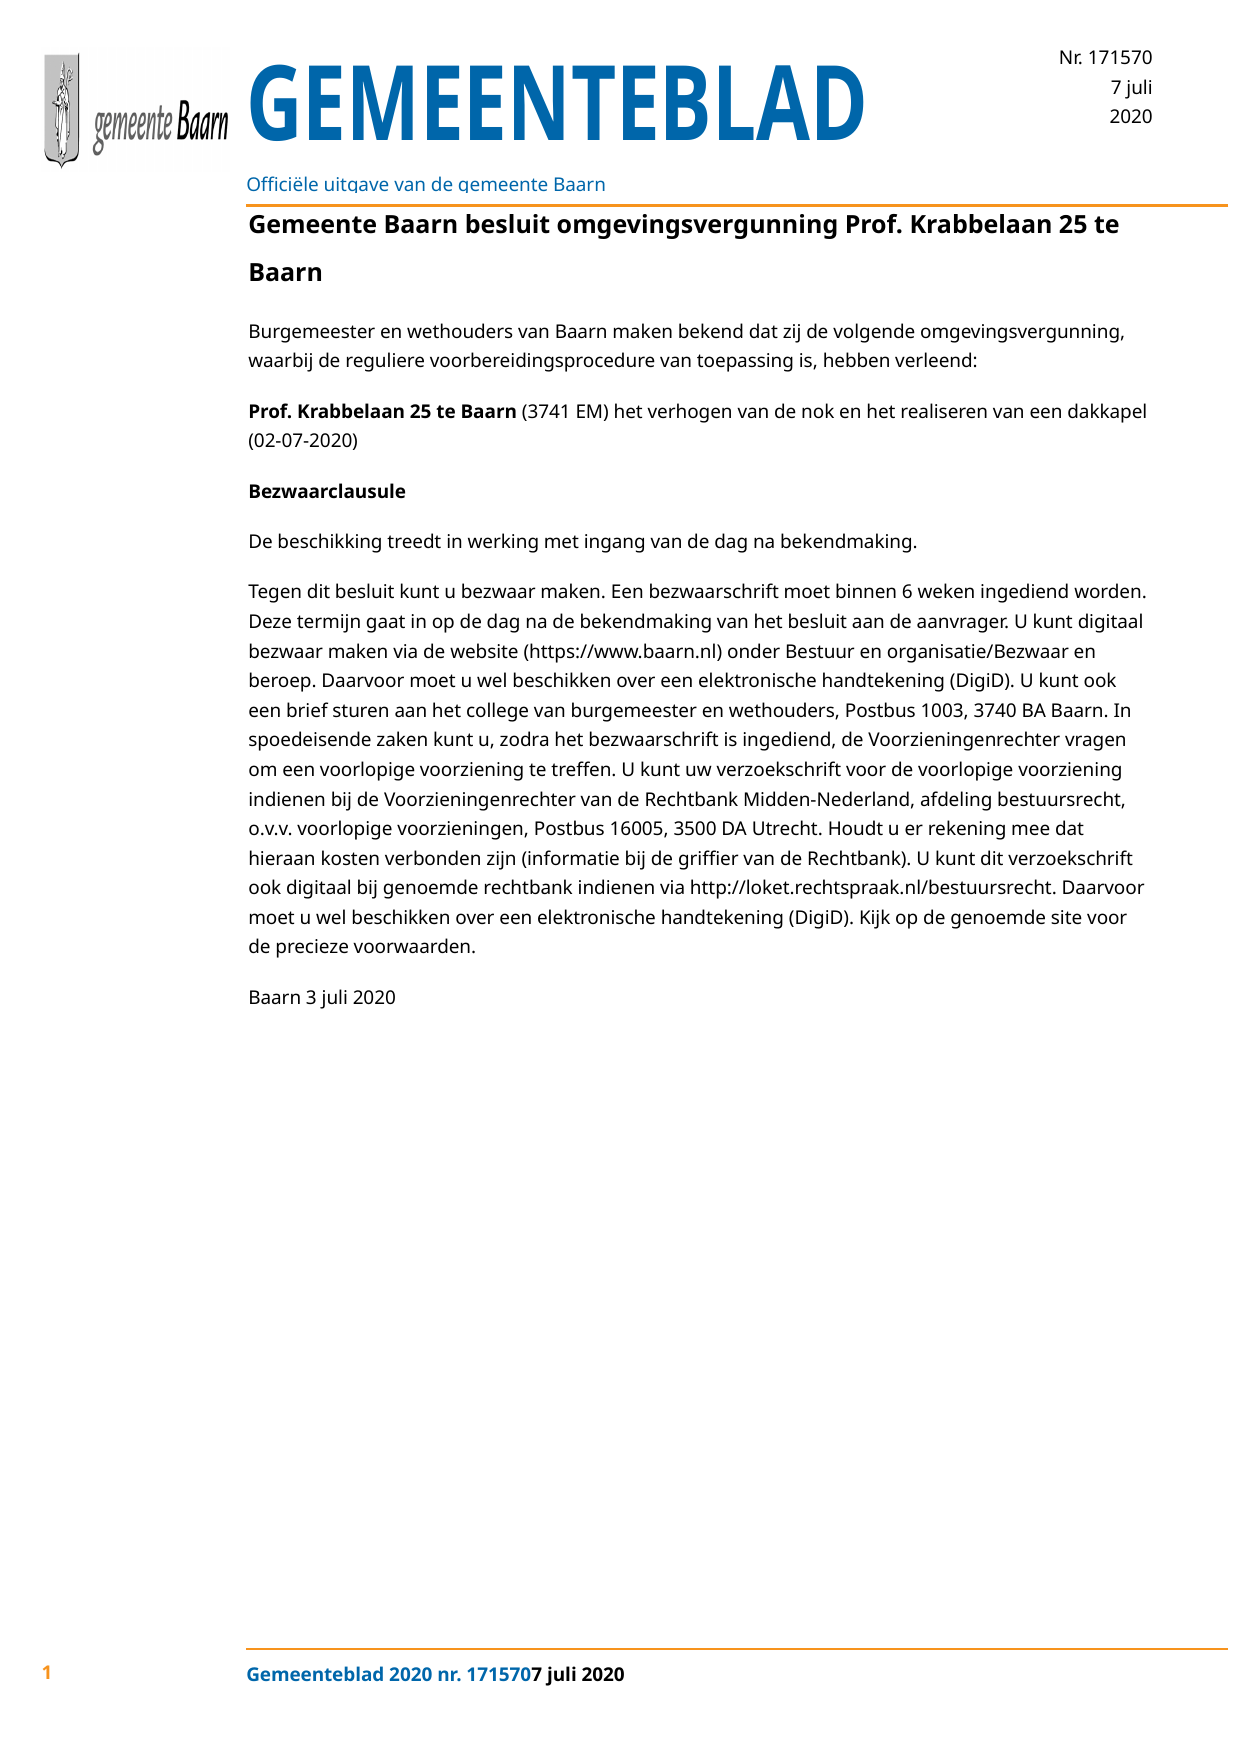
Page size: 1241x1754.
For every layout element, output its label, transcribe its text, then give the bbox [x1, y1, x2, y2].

text Prof. Krabbelaan 25 te Baarn (3741 EM) het verhogen van de nok en het realiseren van een dakkapel (02-07-2020) [248, 398, 1152, 453]
text Bezwaarclausule [248, 478, 1152, 504]
text Burgemeester en wethouders van Baarn maken bekend dat zij de volgende omgevingsvergunning, waarbij de reguliere voorbereidingsprocedure van toepassing is, hebben verleend: [248, 318, 1152, 373]
text Baarn 3 juli 2020 [248, 984, 1152, 1010]
picture [41, 47, 231, 172]
text Gemeente Baarn besluit omgevingsvergunning Prof. Krabbelaan 25 te Baarn [248, 207, 1152, 288]
text De beschikking treedt in werking met ingang van de dag na bekendmaking. [248, 528, 1152, 554]
text Tegen dit besluit kunt u bezwaar maken. Een bezwaarschrift moet binnen 6 weken ingediend worden. Deze termijn gaat in op de dag na de bekendmaking van het besluit aan de aanvrager. U kunt digitaal bezwaar maken via de website (https://www.baarn.nl) onder Bestuur en organisatie/Bezwaar en beroep. Daarvoor moet u wel beschikken over een elektronische handtekening (DigiD). U kunt ook een brief sturen aan het college van burgemeester en wethouders, Postbus 1003, 3740 BA Baarn. In spoedeisende zaken kunt u, zodra het bezwaarschrift is ingediend, de Voorzieningenrechter vragen om een voorlopige voorziening te treffen. U kunt uw verzoekschrift voor de voorlopige voorziening indienen bij de Voorzieningenrechter van de Rechtbank Midden-Nederland, afdeling bestuursrecht, o.v.v. voorlopige voorzieningen, Postbus 16005, 3500 DA Utrecht. Houdt u er rekening mee dat hieraan kosten verbonden zijn (informatie bij de griffier van de Rechtbank). U kunt dit verzoekschrift ook digitaal bij genoemde rechtbank indienen via http://loket.rechtspraak.nl/bestuursrecht. Daarvoor moet u wel beschikken over een elektronische handtekening (DigiD). Kijk op de genoemde site voor de precieze voorwaarden. [248, 579, 1152, 959]
